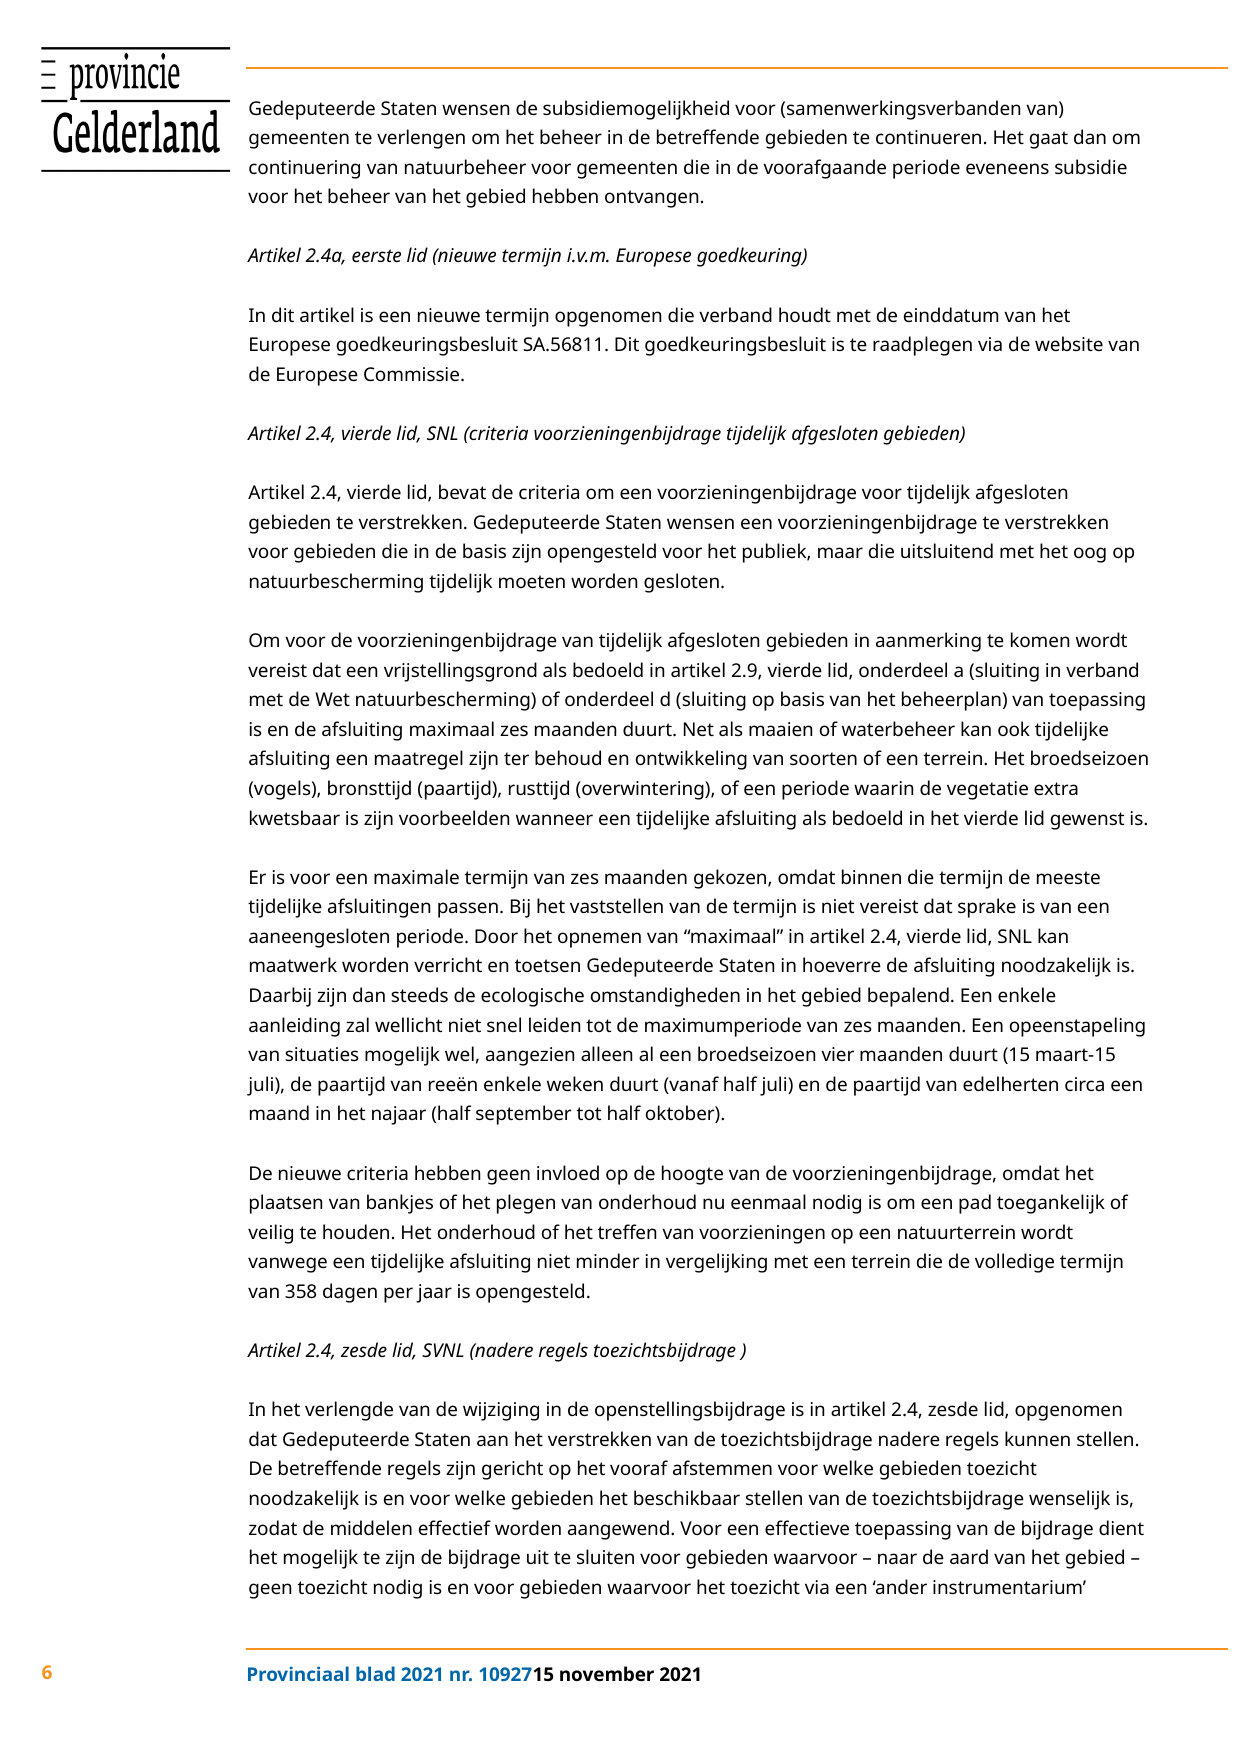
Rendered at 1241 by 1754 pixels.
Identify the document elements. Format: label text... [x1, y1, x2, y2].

text Artikel 2.4, zesde lid, SVNL (nadere regels toezichtsbijdrage ) [248, 1337, 1152, 1363]
text In dit artikel is een nieuwe termijn opgenomen die verband houdt met de einddatum van het Europese goedkeuringsbesluit SA.56811. Dit goedkeuringsbesluit is te raadplegen via de website van de Europese Commissie. [248, 302, 1152, 387]
text Artikel 2.4, vierde lid, SNL (criteria voorzieningenbijdrage tijdelijk afgesloten gebieden) [248, 420, 1152, 446]
text Er is voor een maximale termijn van zes maanden gekozen, omdat binnen die termijn de meeste tijdelijke afsluitingen passen. Bij het vaststellen van de termijn is niet vereist dat sprake is van een aaneengesloten periode. Door het opnemen van “maximaal” in artikel 2.4, vierde lid, SNL kan maatwerk worden verricht en toetsen Gedeputeerde Staten in hoeverre de afsluiting noodzakelijk is. [248, 864, 1152, 978]
text In het verlengde van de wijziging in de openstellingsbijdrage is in artikel 2.4, zesde lid, opgenomen dat Gedeputeerde Staten aan het verstrekken van de toezichtsbijdrage nadere regels kunnen stellen. De betreffende regels zijn gericht op het vooraf afstemmen voor welke gebieden toezicht noodzakelijk is en voor welke gebieden het beschikbaar stellen van de toezichtsbijdrage wenselijk is, zodat de middelen effectief worden aangewend. Voor een effectieve toepassing van de bijdrage dient het mogelijk te zijn de bijdrage uit te sluiten voor gebieden waarvoor – naar de aard van het gebied – geen toezicht nodig is en voor gebieden waarvoor het toezicht via een ‘ander instrumentarium’ [248, 1396, 1152, 1600]
picture [41, 47, 231, 172]
text Artikel 2.4, vierde lid, bevat de criteria om een voorzieningenbijdrage voor tijdelijk afgesloten gebieden te verstrekken. Gedeputeerde Staten wensen een voorzieningenbijdrage te verstrekken voor gebieden die in de basis zijn opengesteld voor het publiek, maar die uitsluitend met het oog op natuurbescherming tijdelijk moeten worden gesloten. [248, 479, 1152, 594]
text De nieuwe criteria hebben geen invloed op de hoogte van de voorzieningenbijdrage, omdat het plaatsen van bankjes of het plegen van onderhoud nu eenmaal nodig is om een pad toegankelijk of veilig te houden. Het onderhoud of het treffen van voorzieningen op een natuurterrein wordt vanwege een tijdelijke afsluiting niet minder in vergelijking met een terrein die de volledige termijn van 358 dagen per jaar is opengesteld. [248, 1160, 1152, 1304]
text Om voor de voorzieningenbijdrage van tijdelijk afgesloten gebieden in aanmerking te komen wordt vereist dat een vrijstellingsgrond als bedoeld in artikel 2.9, vierde lid, onderdeel a (sluiting in verband met de Wet natuurbescherming) of onderdeel d (sluiting op basis van het beheerplan) van toepassing is en de afsluiting maximaal zes maanden duurt. Net als maaien of waterbeheer kan ook tijdelijke afsluiting een maatregel zijn ter behoud en ontwikkeling van soorten of een terrein. Het broedseizoen (vogels), bronsttijd (paartijd), rusttijd (overwintering), of een periode waarin de vegetatie extra kwetsbaar is zijn voorbeelden wanneer een tijdelijke afsluiting als bedoeld in het vierde lid gewenst is. [248, 627, 1152, 831]
text Artikel 2.4a, eerste lid (nieuwe termijn i.v.m. Europese goedkeuring) [248, 243, 1152, 268]
text Gedeputeerde Staten wensen de subsidiemogelijkheid voor (samenwerkingsverbanden van) gemeenten te verlengen om het beheer in de betreffende gebieden te continueren. Het gaat dan om continuering van natuurbeheer voor gemeenten die in de voorafgaande periode eveneens subsidie voor het beheer van het gebied hebben ontvangen. [248, 95, 1152, 209]
text Daarbij zijn dan steeds de ecologische omstandigheden in het gebied bepalend. Een enkele aanleiding zal wellicht niet snel leiden tot de maximumperiode van zes maanden. Een opeenstapeling van situaties mogelijk wel, aangezien alleen al een broedseizoen vier maanden duurt (15 maart-15 juli), de paartijd van reeën enkele weken duurt (vanaf half juli) en de paartijd van edelherten circa een maand in het najaar (half september tot half oktober). [248, 982, 1152, 1126]
